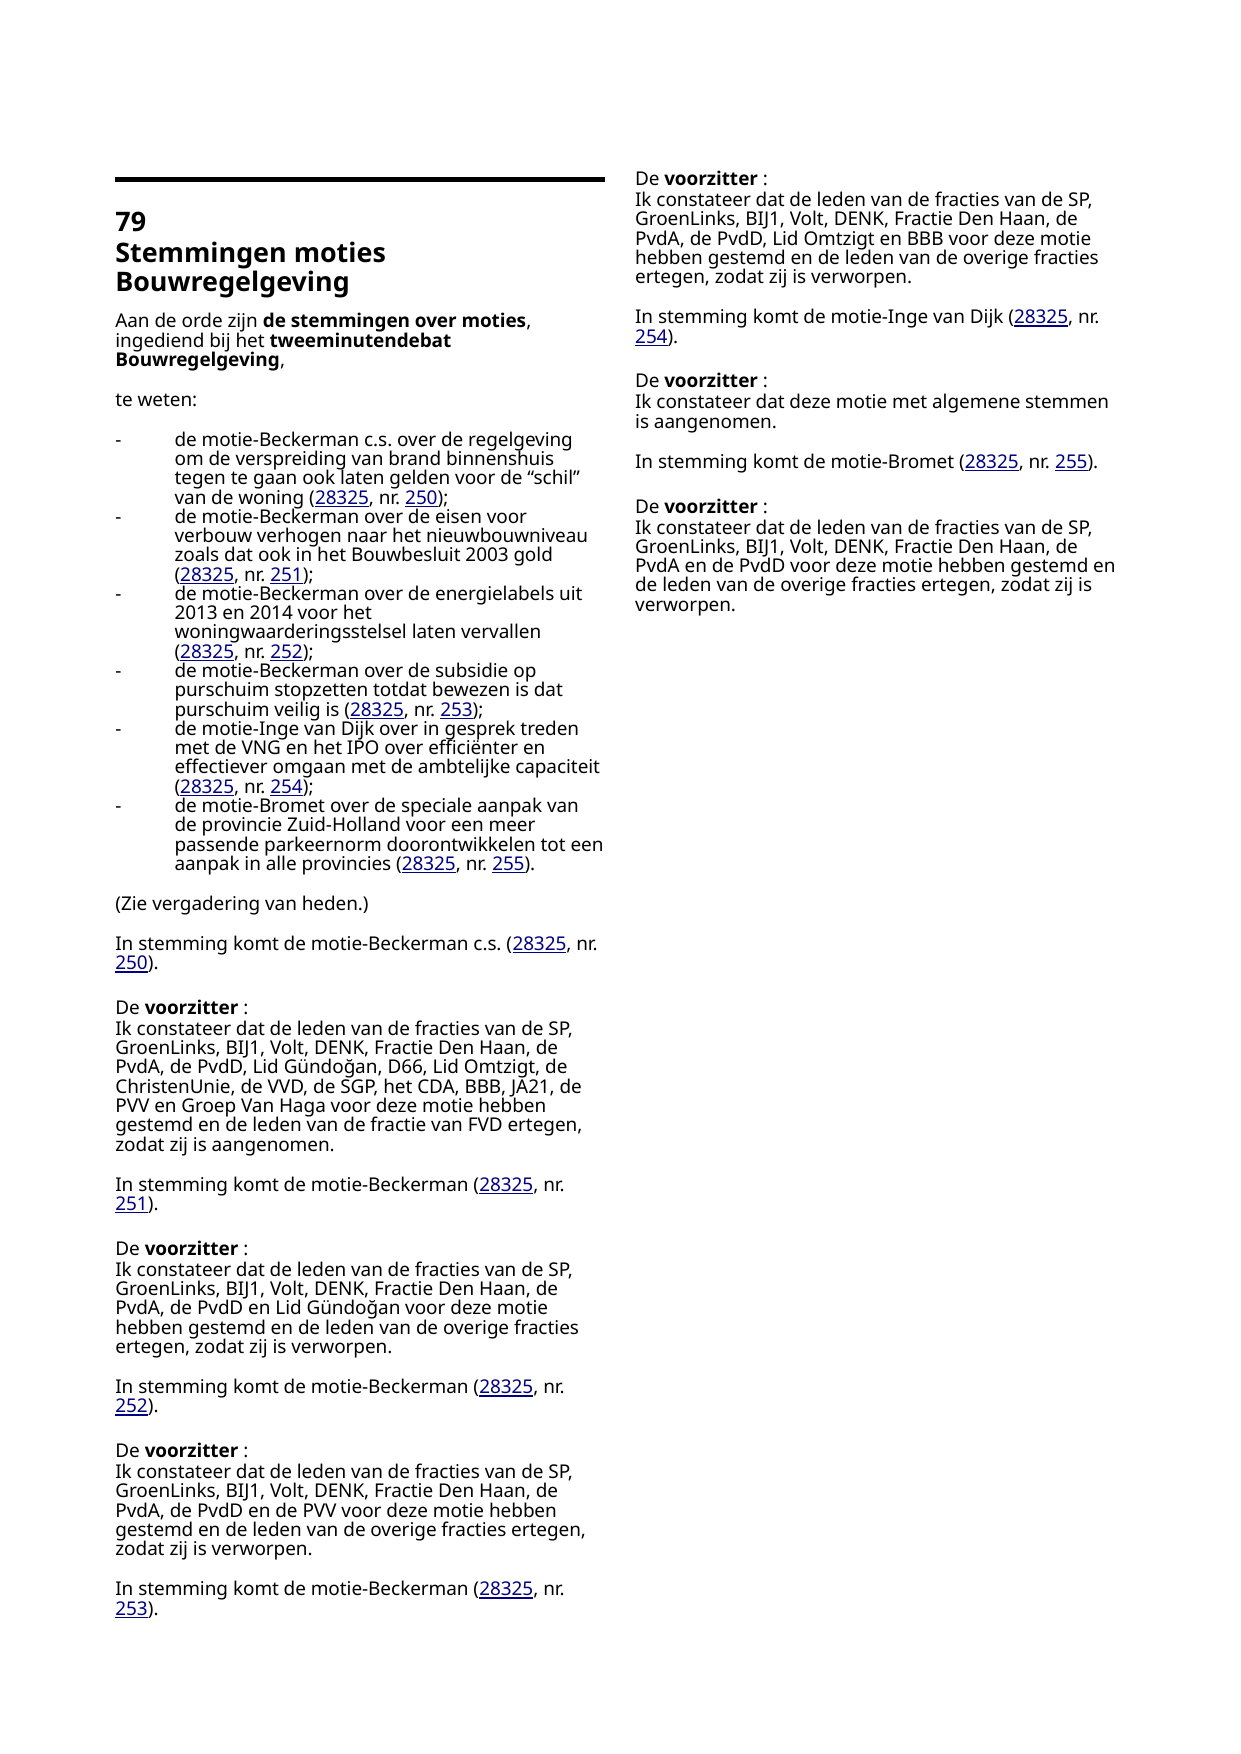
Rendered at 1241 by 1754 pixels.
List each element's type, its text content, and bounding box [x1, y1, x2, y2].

text In stemming komt de motie-Beckerman (28325, nr. 251). [115, 1176, 605, 1214]
text Stemmingen moties Bouwregelgeving [115, 239, 605, 312]
text Ik constateer dat deze motie met algemene stemmen is aangenomen. [635, 393, 1125, 432]
text In stemming komt de motie-Beckerman (28325, nr. 253). [115, 1580, 605, 1619]
list de motie-Bromet over de speciale aanpak van de provincie Zuid-Holland voor een meer passende parkeernorm doorontwikkelen tot een aanpak in alle provincies (28325, nr. 255). [115, 797, 605, 874]
text De voorzitter : [635, 368, 1125, 393]
text De voorzitter : [115, 1437, 605, 1463]
list de motie-Beckerman c.s. over de regelgeving om de verspreiding van brand binnenshuis tegen te gaan ook laten gelden voor de “schil” van de woning (28325, nr. 250); [115, 431, 605, 508]
text Aan de orde zijn de stemmingen over moties, ingediend bij het tweeminutendebat Bouwregelgeving, [115, 312, 605, 370]
text De voorzitter : [635, 165, 1125, 191]
text Ik constateer dat de leden van de fracties van de SP, GroenLinks, BIJ1, Volt, DENK, Fractie Den Haan, de PvdA, de PvdD, Lid Gündoğan, D66, Lid Omtzigt, de ChristenUnie, de VVD, de SGP, het CDA, BBB, JA21, de PVV en Groep Van Haga voor deze motie hebben gestemd en de leden van de fractie van FVD ertegen, zodat zij is aangenomen. [115, 1020, 605, 1155]
text Ik constateer dat de leden van de fracties van de SP, GroenLinks, BIJ1, Volt, DENK, Fractie Den Haan, de PvdA, de PvdD, Lid Omtzigt en BBB voor deze motie hebben gestemd en de leden van de overige fracties ertegen, zodat zij is verworpen. [635, 191, 1125, 287]
list de motie-Beckerman over de subsidie op purschuim stopzetten totdat bewezen is dat purschuim veilig is (28325, nr. 253); [115, 662, 605, 720]
text In stemming komt de motie-Beckerman c.s. (28325, nr. 250). [115, 935, 605, 973]
text De voorzitter : [115, 994, 605, 1020]
list de motie-Inge van Dijk over in gesprek treden met de VNG en het IPO over efficiënter en effectiever omgaan met de ambtelijke capaciteit (28325, nr. 254); [115, 720, 605, 797]
text In stemming komt de motie-Bromet (28325, nr. 255). [635, 453, 1125, 472]
text Ik constateer dat de leden van de fracties van de SP, GroenLinks, BIJ1, Volt, DENK, Fractie Den Haan, de PvdA en de PvdD voor deze motie hebben gestemd en de leden van de overige fracties ertegen, zodat zij is verworpen. [635, 519, 1125, 615]
text te weten: [115, 391, 605, 410]
text 79 [115, 203, 605, 239]
text De voorzitter : [115, 1235, 605, 1261]
text Ik constateer dat de leden van de fracties van de SP, GroenLinks, BIJ1, Volt, DENK, Fractie Den Haan, de PvdA, de PvdD en de PVV voor deze motie hebben gestemd en de leden van de overige fracties ertegen, zodat zij is verworpen. [115, 1463, 605, 1559]
text (Zie vergadering van heden.) [115, 895, 605, 914]
text Ik constateer dat de leden van de fracties van de SP, GroenLinks, BIJ1, Volt, DENK, Fractie Den Haan, de PvdA, de PvdD en Lid Gündoğan voor deze motie hebben gestemd en de leden van de overige fracties ertegen, zodat zij is verworpen. [115, 1261, 605, 1357]
list de motie-Beckerman over de eisen voor verbouw verhogen naar het nieuwbouwniveau zoals dat ook in het Bouwbesluit 2003 gold (28325, nr. 251); [115, 508, 605, 585]
list de motie-Beckerman over de energielabels uit 2013 en 2014 voor het woningwaarderingsstelsel laten vervallen (28325, nr. 252); [115, 585, 605, 662]
text In stemming komt de motie-Beckerman (28325, nr. 252). [115, 1378, 605, 1417]
text In stemming komt de motie-Inge van Dijk (28325, nr. 254). [635, 308, 1125, 347]
text De voorzitter : [635, 493, 1125, 519]
